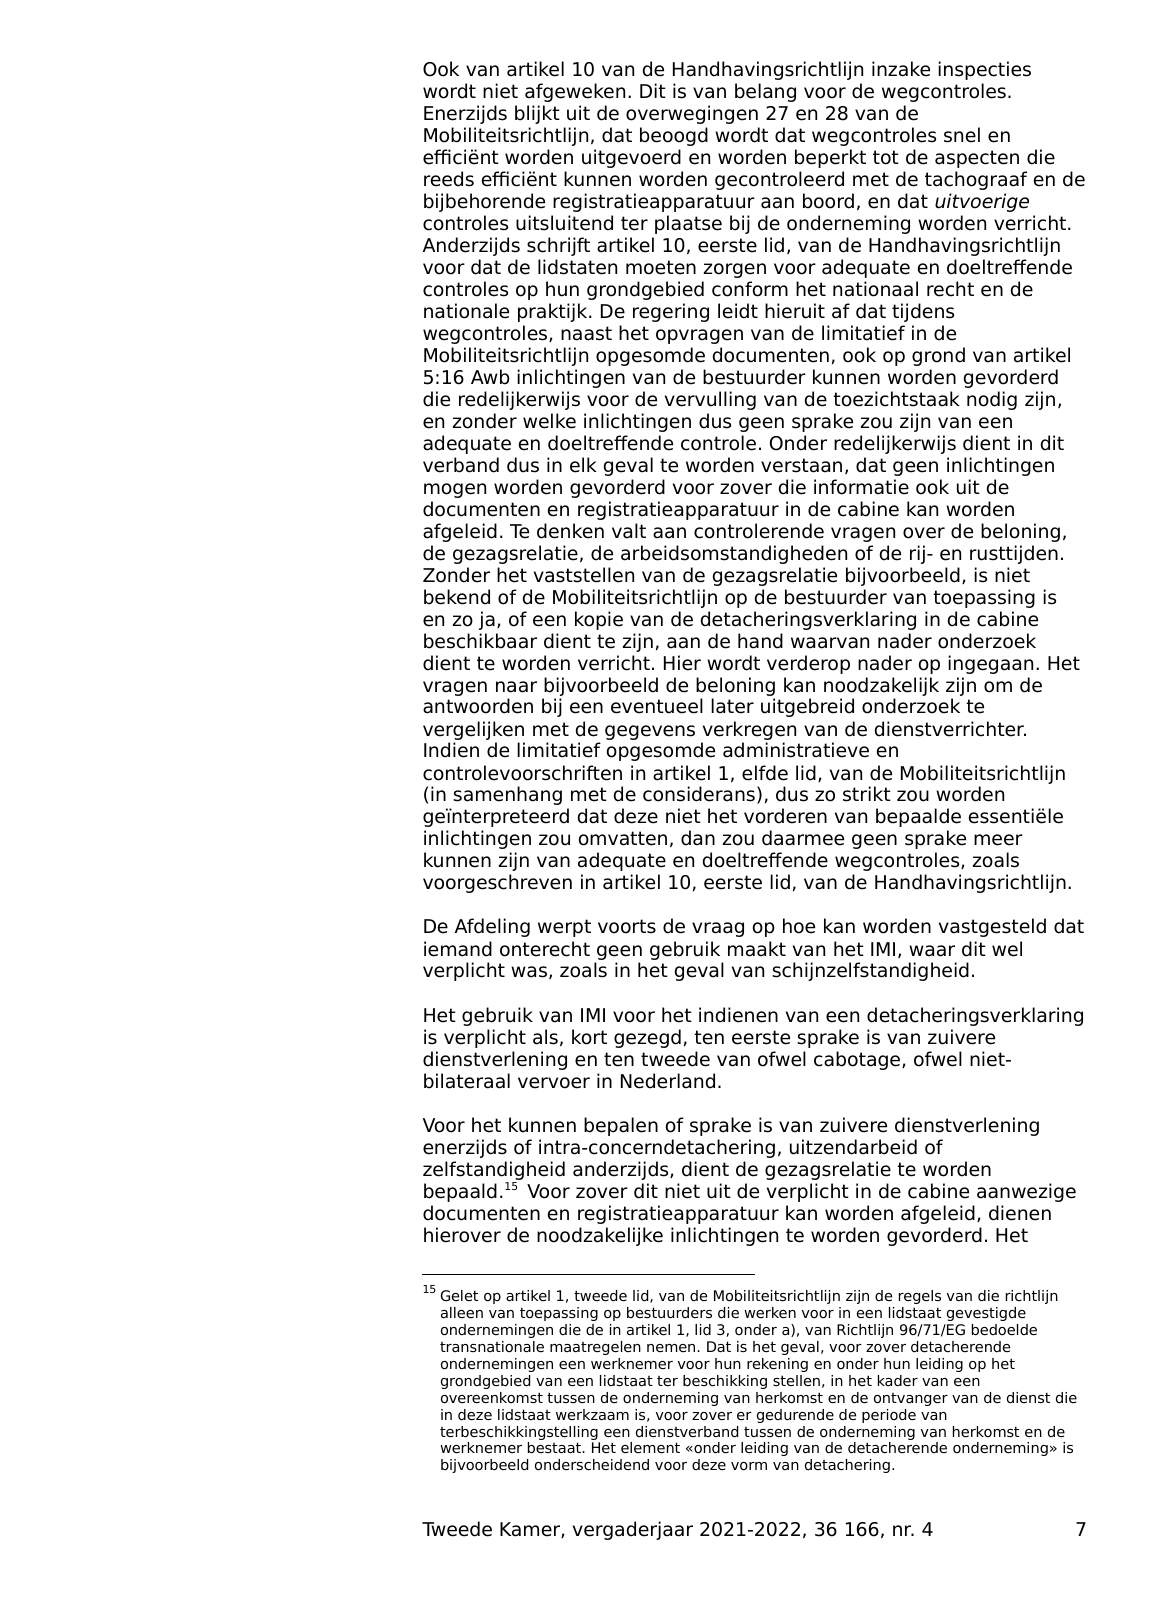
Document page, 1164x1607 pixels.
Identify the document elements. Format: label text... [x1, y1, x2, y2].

text De Afdeling werpt voorts de vraag op hoe kan worden vastgesteld dat iemand onterecht geen gebruik maakt van het IMI, waar dit wel verplicht was, zoals in het geval van schijnzelfstandigheid. [422, 916, 1087, 982]
text Gelet op artikel 1, tweede lid, van de Mobiliteitsrichtlijn zijn de regels van die richtlijn alleen van toepassing op bestuurders die werken voor in een lidstaat gevestigde ondernemingen die de in artikel 1, lid 3, onder a), van Richtlijn 96/71/EG bedoelde transnationale maatregelen nemen. Dat is het geval, voor zover detacherende ondernemingen een werknemer voor hun rekening en onder hun leiding op het grondgebied van een lidstaat ter beschikking stellen, in het kader van een overeenkomst tussen de onderneming van herkomst en de ontvanger van de dienst die in deze lidstaat werkzaam is, voor zover er gedurende de periode van terbeschikkingstelling een dienstverband tussen de onderneming van herkomst en de werknemer bestaat. Het element «onder leiding van de detacherende onderneming» is bijvoorbeeld onderscheidend voor deze vorm van detachering. [422, 1283, 1087, 1474]
text Voor het kunnen bepalen of sprake is van zuivere dienstverlening enerzijds of intra-concerndetachering, uitzendarbeid of zelfstandigheid anderzijds, dient de gezagsrelatie te worden bepaald. Voor zover dit niet uit de verplicht in de cabine aanwezige documenten en registratieapparatuur kan worden afgeleid, dienen hierover de noodzakelijke inlichtingen te worden gevorderd. Het [422, 1115, 1087, 1247]
text Ook van artikel 10 van de Handhavingsrichtlijn inzake inspecties wordt niet afgeweken. Dit is van belang voor de wegcontroles. Enerzijds blijkt uit de overwegingen 27 en 28 van de Mobiliteitsrichtlijn, dat beoogd wordt dat wegcontroles snel en efficiënt worden uitgevoerd en worden beperkt tot de aspecten die reeds efficiënt kunnen worden gecontroleerd met de tachograaf en de bijbehorende registratieapparatuur aan boord, en dat uitvoerige controles uitsluitend ter plaatse bij de onderneming worden verricht. Anderzijds schrijft artikel 10, eerste lid, van de Handhavingsrichtlijn voor dat de lidstaten moeten zorgen voor adequate en doeltreffende controles op hun grondgebied conform het nationaal recht en de nationale praktijk. De regering leidt hieruit af dat tijdens wegcontroles, naast het opvragen van de limitatief in de Mobiliteitsrichtlijn opgesomde documenten, ook op grond van artikel 5:16 Awb inlichtingen van de bestuurder kunnen worden gevorderd die redelijkerwijs voor de vervulling van de toezichtstaak nodig zijn, en zonder welke inlichtingen dus geen sprake zou zijn van een adequate en doeltreffende controle. Onder redelijkerwijs dient in dit verband dus in elk geval te worden verstaan, dat geen inlichtingen mogen worden gevorderd voor zover die informatie ook uit de documenten en registratieapparatuur in de cabine kan worden afgeleid. Te denken valt aan controlerende vragen over de beloning, de gezagsrelatie, de arbeidsomstandigheden of de rij- en rusttijden. Zonder het vaststellen van de gezagsrelatie bijvoorbeeld, is niet bekend of de Mobiliteitsrichtlijn op de bestuurder van toepassing is en zo ja, of een kopie van de detacheringsverklaring in de cabine beschikbaar dient te zijn, aan de hand waarvan nader onderzoek dient te worden verricht. Hier wordt verderop nader op ingegaan. Het vragen naar bijvoorbeeld de beloning kan noodzakelijk zijn om de antwoorden bij een eventueel later uitgebreid onderzoek te vergelijken met de gegevens verkregen van de dienstverrichter. Indien de limitatief opgesomde administratieve en controlevoorschriften in artikel 1, elfde lid, van de Mobiliteitsrichtlijn (in samenhang met de considerans), dus zo strikt zou worden geïnterpreteerd dat deze niet het vorderen van bepaalde essentiële inlichtingen zou omvatten, dan zou daarmee geen sprake meer kunnen zijn van adequate en doeltreffende wegcontroles, zoals voorgeschreven in artikel 10, eerste lid, van de Handhavingsrichtlijn. [422, 59, 1087, 894]
text Het gebruik van IMI voor het indienen van een detacheringsverklaring is verplicht als, kort gezegd, ten eerste sprake is van zuivere dienstverlening en ten tweede van ofwel cabotage, ofwel niet-bilateraal vervoer in Nederland. [422, 1004, 1087, 1092]
